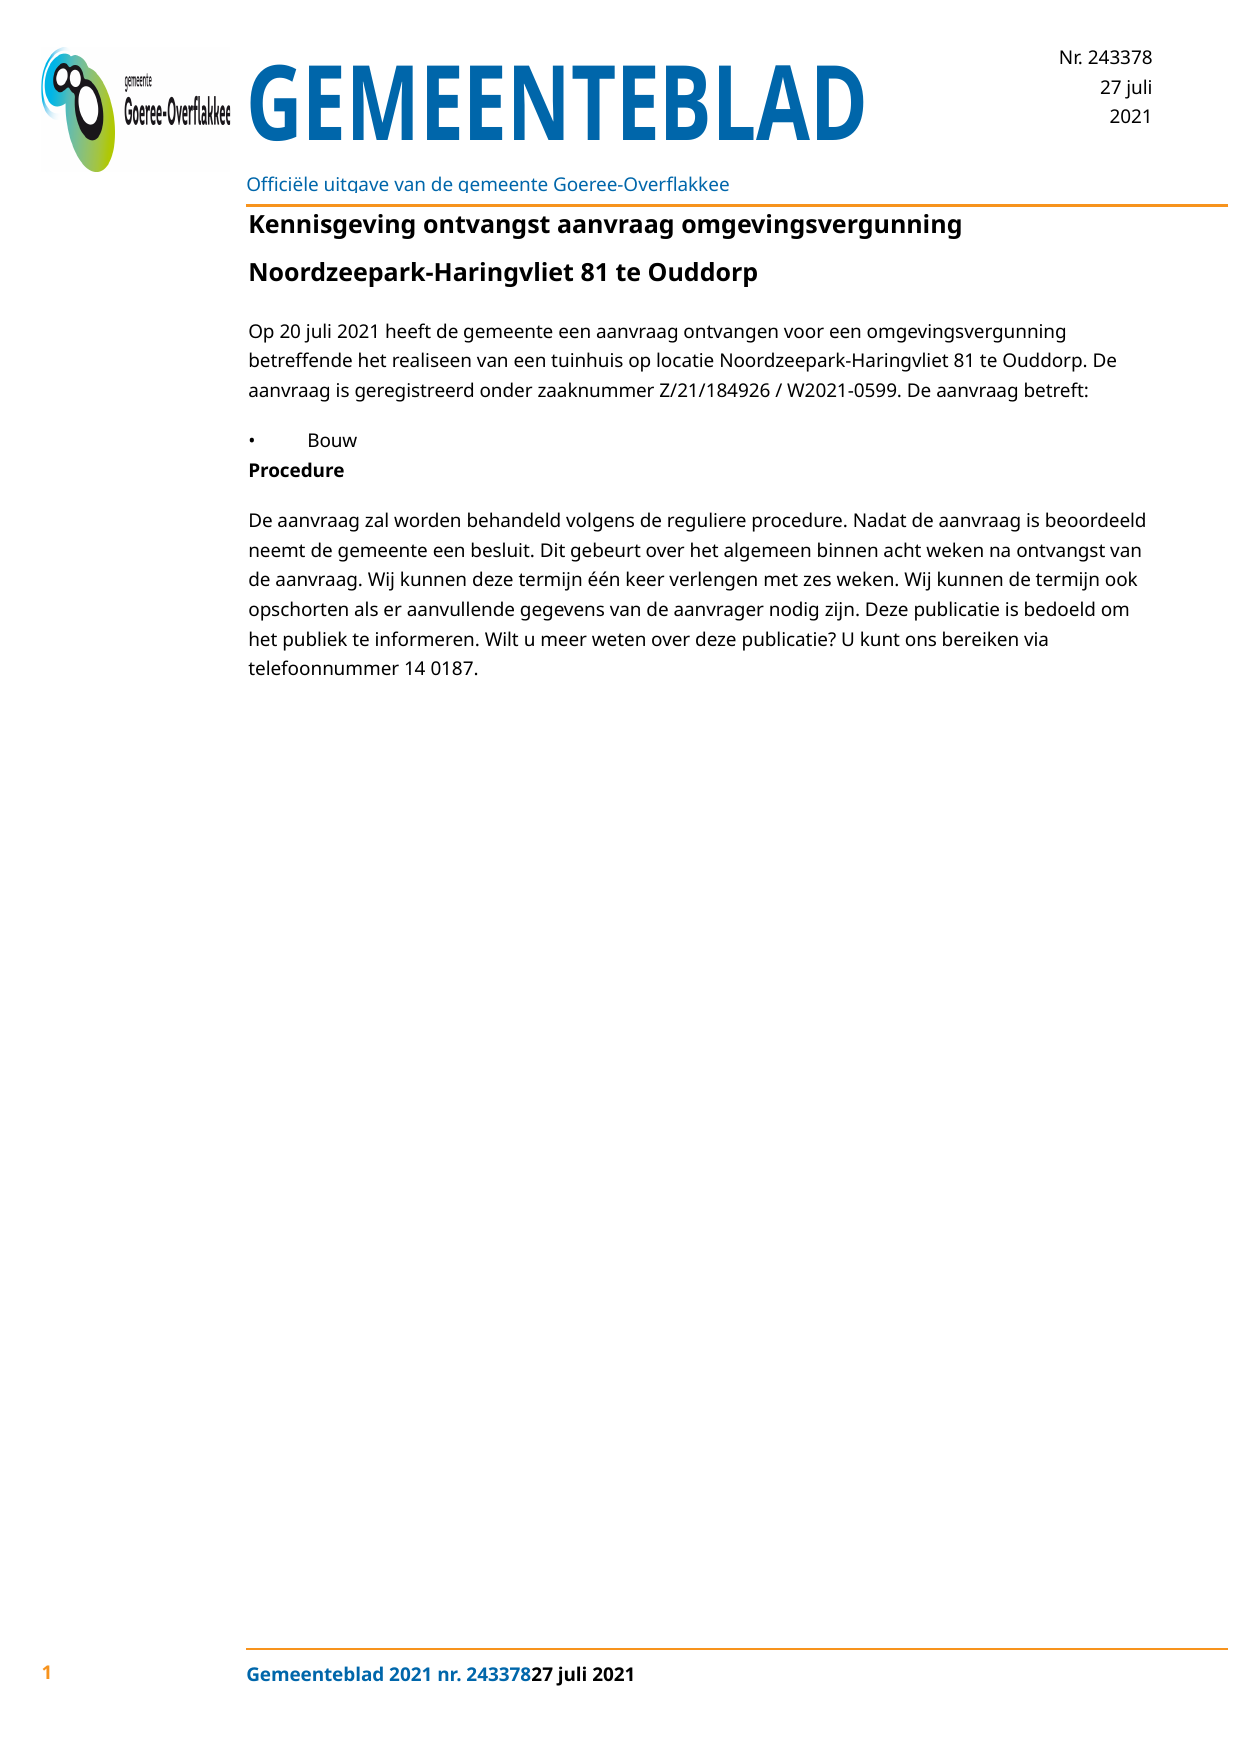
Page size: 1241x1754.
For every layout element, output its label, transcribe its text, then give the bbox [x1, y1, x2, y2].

list Bouw [248, 427, 1152, 453]
text De aanvraag zal worden behandeld volgens de reguliere procedure. Nadat de aanvraag is beoordeeld neemt de gemeente een besluit. Dit gebeurt over het algemeen binnen acht weken na ontvangst van de aanvraag. Wij kunnen deze termijn één keer verlengen met zes weken. Wij kunnen de termijn ook opschorten als er aanvullende gegevens van de aanvrager nodig zijn. Deze publicatie is bedoeld om het publiek te informeren. Wilt u meer weten over deze publicatie? U kunt ons bereiken via telefoonnummer 14 0187. [248, 507, 1152, 681]
picture [41, 47, 231, 172]
text Op 20 juli 2021 heeft de gemeente een aanvraag ontvangen voor een omgevingsvergunning betreffende het realiseen van een tuinhuis op locatie Noordzeepark-Haringvliet 81 te Ouddorp. De aanvraag is geregistreerd onder zaaknummer Z/21/184926 / W2021-0599. De aanvraag betreft: [248, 318, 1152, 403]
text Kennisgeving ontvangst aanvraag omgevingsvergunning Noordzeepark-Haringvliet 81 te Ouddorp [248, 207, 1152, 288]
text Procedure [248, 457, 1152, 483]
